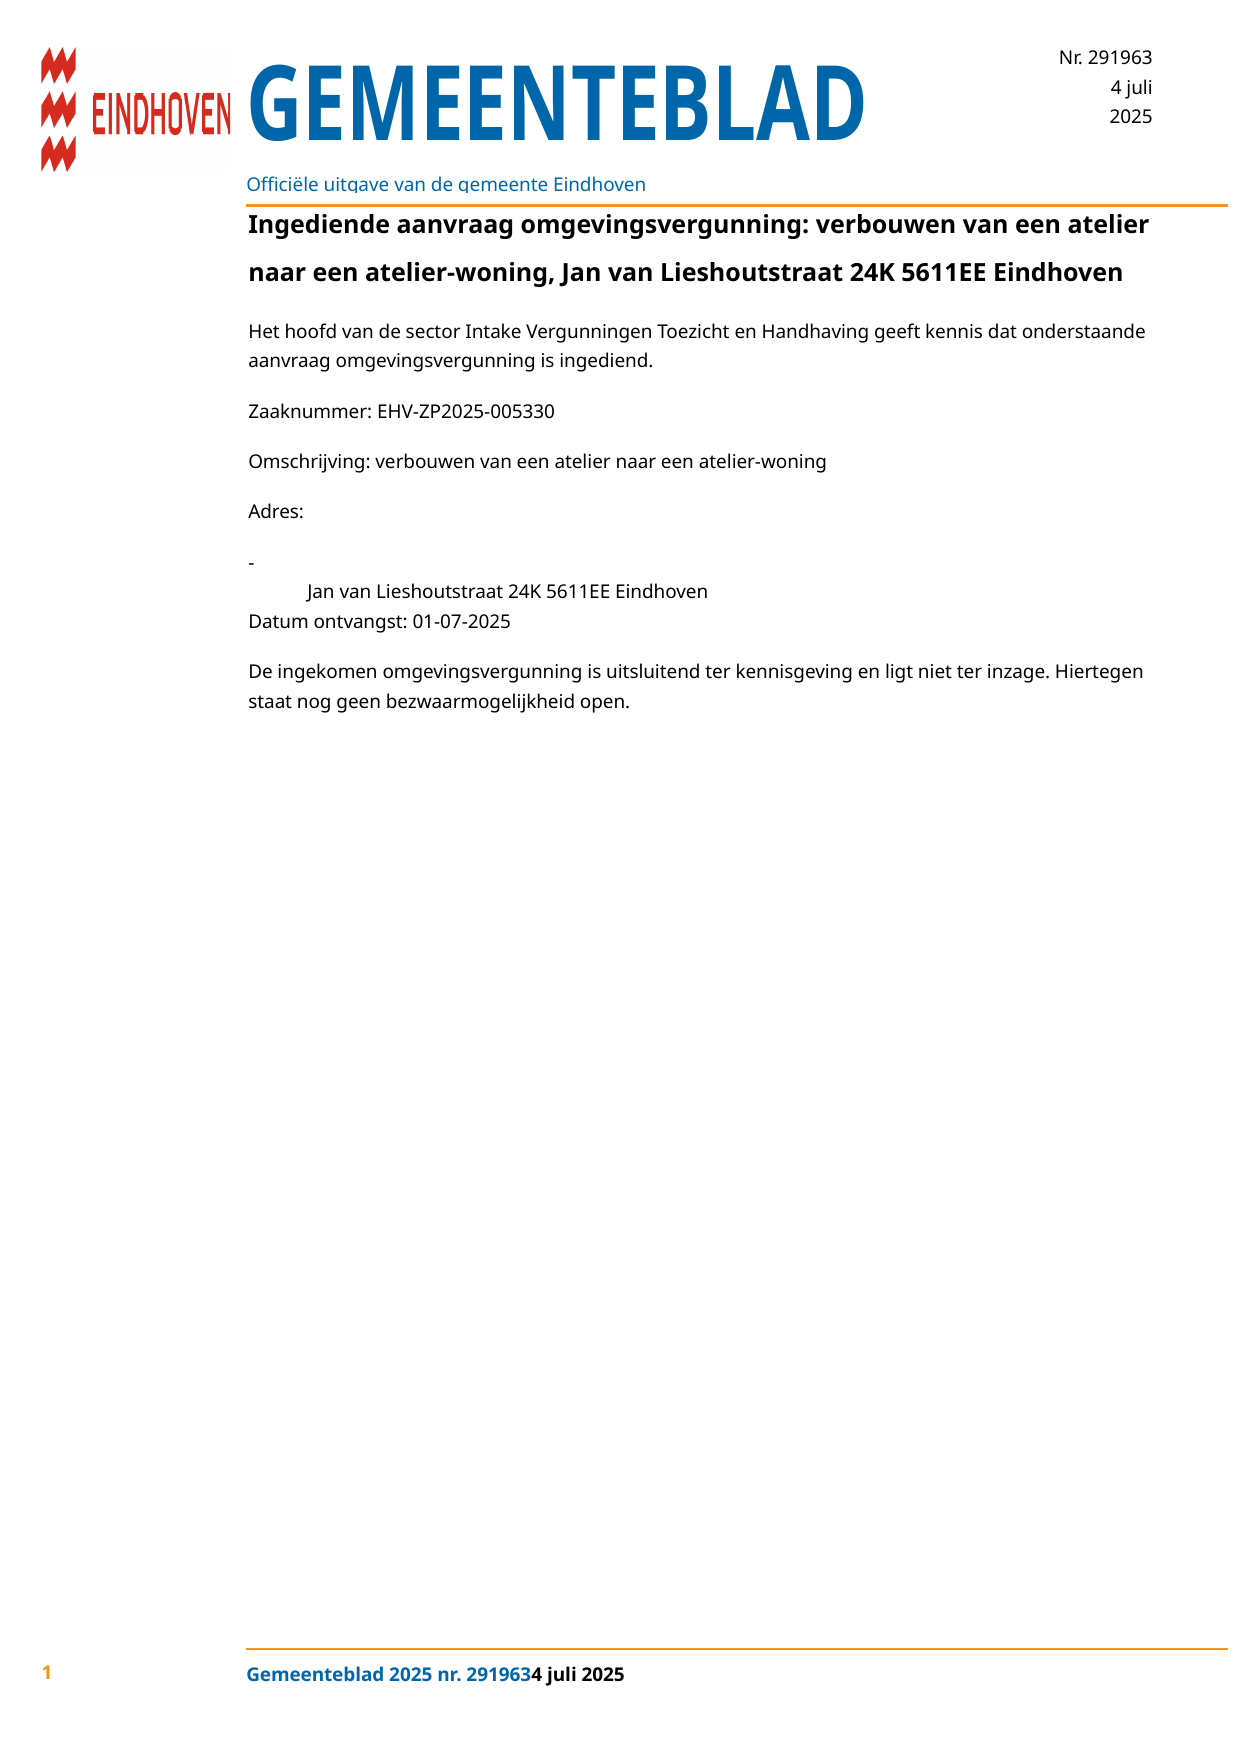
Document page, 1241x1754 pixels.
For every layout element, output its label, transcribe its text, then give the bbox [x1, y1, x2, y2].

text Zaaknummer: EHV-ZP2025-005330 [248, 398, 1152, 424]
picture [41, 47, 231, 172]
text Adres: [248, 499, 1152, 524]
text Datum ontvangst: 01-07-2025 [248, 608, 1152, 634]
text Ingediende aanvraag omgevingsvergunning: verbouwen van een atelier naar een atelier-woning, Jan van Lieshoutstraat 24K 5611EE Eindhoven [248, 207, 1152, 288]
text Omschrijving: verbouwen van een atelier naar een atelier-woning [248, 448, 1152, 474]
text De ingekomen omgevingsvergunning is uitsluitend ter kennisgeving en ligt niet ter inzage. Hiertegen staat nog geen bezwaarmogelijkheid open. [248, 659, 1152, 714]
text Het hoofd van de sector Intake Vergunningen Toezicht en Handhaving geeft kennis dat onderstaande aanvraag omgevingsvergunning is ingediend. [248, 318, 1152, 373]
list Jan van Lieshoutstraat 24K 5611EE Eindhoven [248, 579, 1152, 604]
